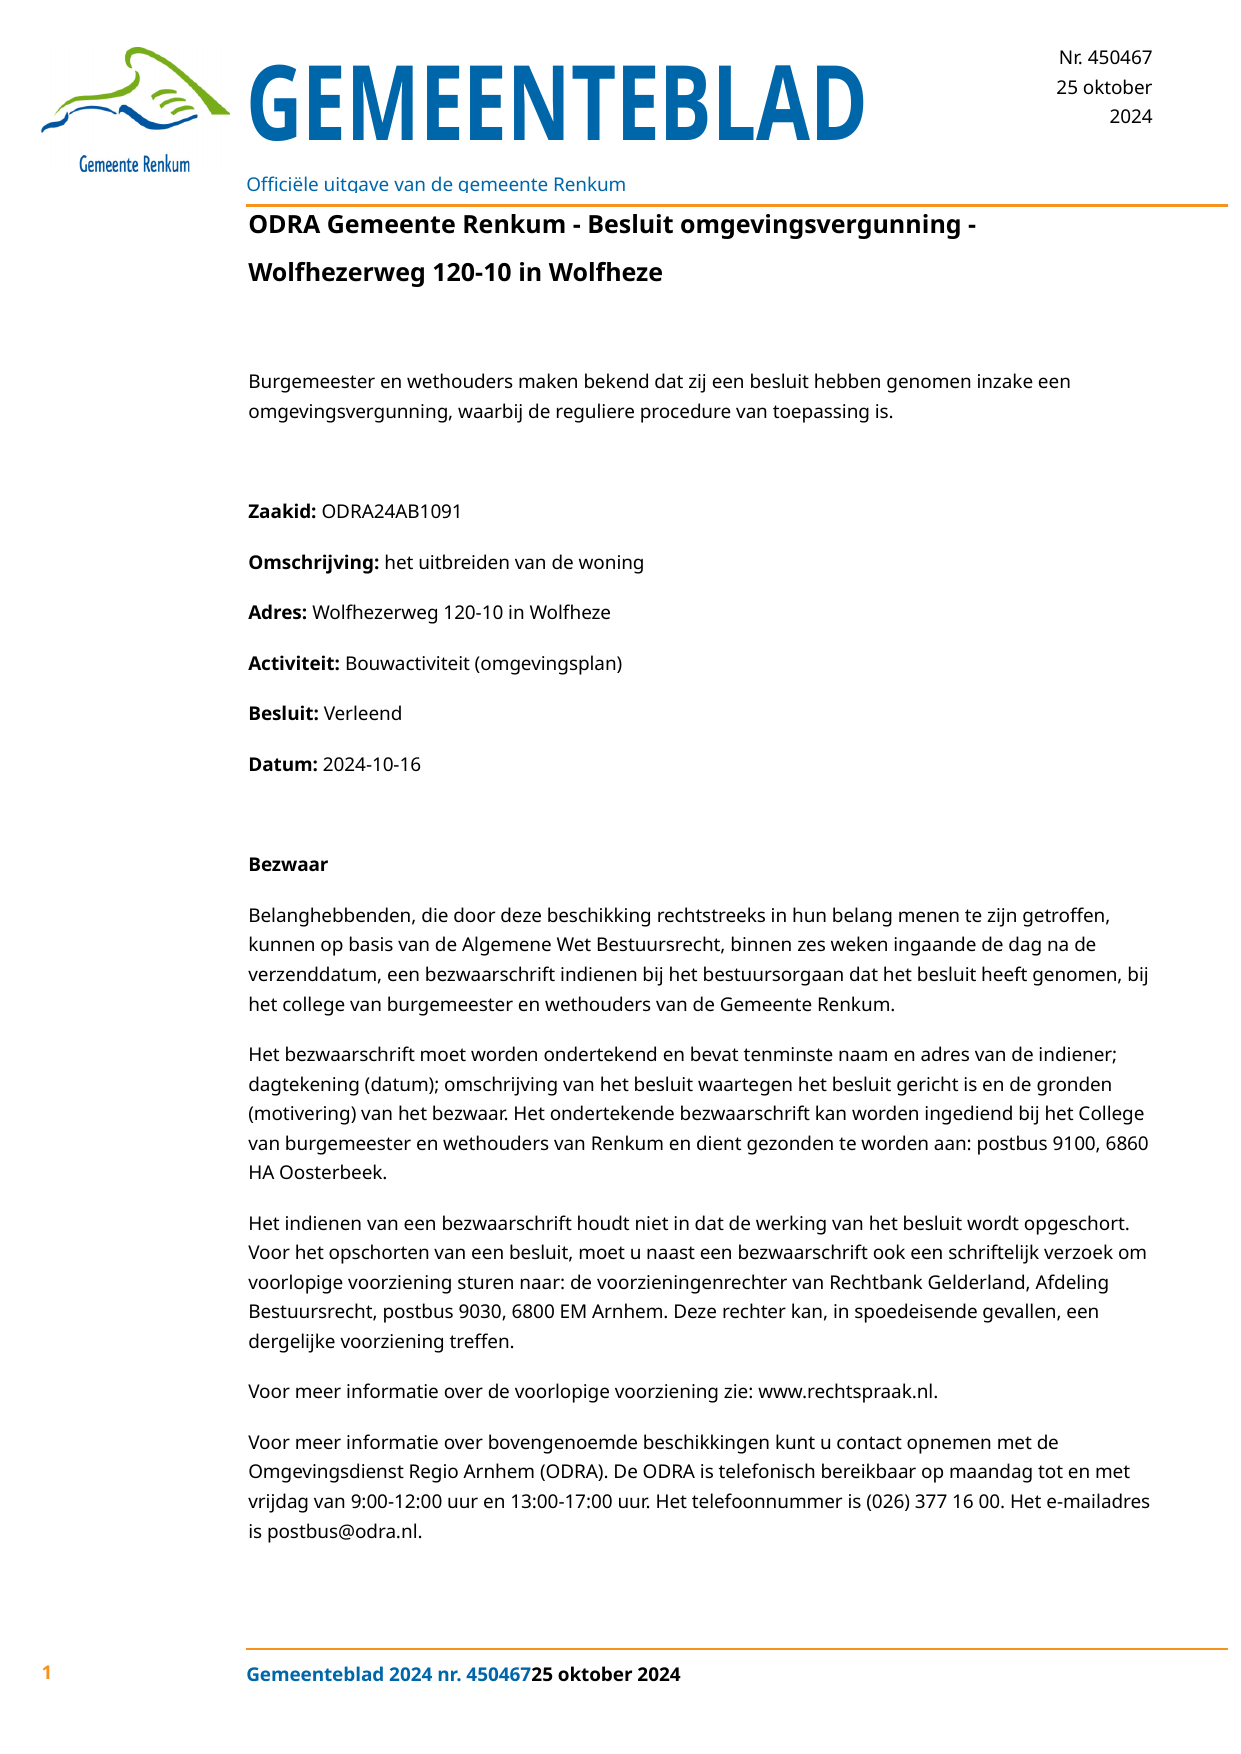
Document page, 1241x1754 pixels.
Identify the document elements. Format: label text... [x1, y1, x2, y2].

text ODRA Gemeente Renkum - Besluit omgevingsvergunning - Wolfhezerweg 120-10 in Wolfheze [248, 207, 1152, 288]
text Voor meer informatie over bovengenoemde beschikkingen kunt u contact opnemen met de Omgevingsdienst Regio Arnhem (ODRA). De ODRA is telefonisch bereikbaar op maandag tot en met vrijdag van 9:00-12:00 uur en 13:00-17:00 uur. Het telefoonnummer is (026) 377 16 00. Het e-mailadres is postbus@odra.nl. [248, 1429, 1152, 1544]
text Burgemeester en wethouders maken bekend dat zij een besluit hebben genomen inzake een omgevingsvergunning, waarbij de reguliere procedure van toepassing is. [248, 368, 1152, 424]
text Activiteit: Bouwactiviteit (omgevingsplan) [248, 650, 1152, 676]
picture [41, 47, 231, 172]
text Bezwaar [248, 852, 1152, 877]
text Besluit: Verleend [248, 700, 1152, 726]
text Belanghebbenden, die door deze beschikking rechtstreeks in hun belang menen te zijn getroffen, kunnen op basis van de Algemene Wet Bestuursrecht, binnen zes weken ingaande de dag na de verzenddatum, een bezwaarschrift indienen bij het bestuursorgaan dat het besluit heeft genomen, bij het college van burgemeester en wethouders van de Gemeente Renkum. [248, 902, 1152, 1017]
text Het bezwaarschrift moet worden ondertekend en bevat tenminste naam en adres van de indiener; dagtekening (datum); omschrijving van het besluit waartegen het besluit gericht is en de gronden (motivering) van het bezwaar. Het ondertekende bezwaarschrift kan worden ingediend bij het College van burgemeester en wethouders van Renkum en dient gezonden te worden aan: postbus 9100, 6860 HA Oosterbeek. [248, 1041, 1152, 1185]
text Adres: Wolfhezerweg 120-10 in Wolfheze [248, 599, 1152, 625]
text Zaakid: ODRA24AB1091 [248, 499, 1152, 524]
text Datum: 2024-10-16 [248, 751, 1152, 777]
text Het indienen van een bezwaarschrift houdt niet in dat de werking van het besluit wordt opgeschort. Voor het opschorten van een besluit, moet u naast een bezwaarschrift ook een schriftelijk verzoek om voorlopige voorziening sturen naar: de voorzieningenrechter van Rechtbank Gelderland, Afdeling Bestuursrecht, postbus 9030, 6800 EM Arnhem. Deze rechter kan, in spoedeisende gevallen, een dergelijke voorziening treffen. [248, 1210, 1152, 1354]
text Omschrijving: het uitbreiden van de woning [248, 549, 1152, 575]
text Voor meer informatie over de voorlopige voorziening zie: www.rechtspraak.nl. [248, 1379, 1152, 1404]
